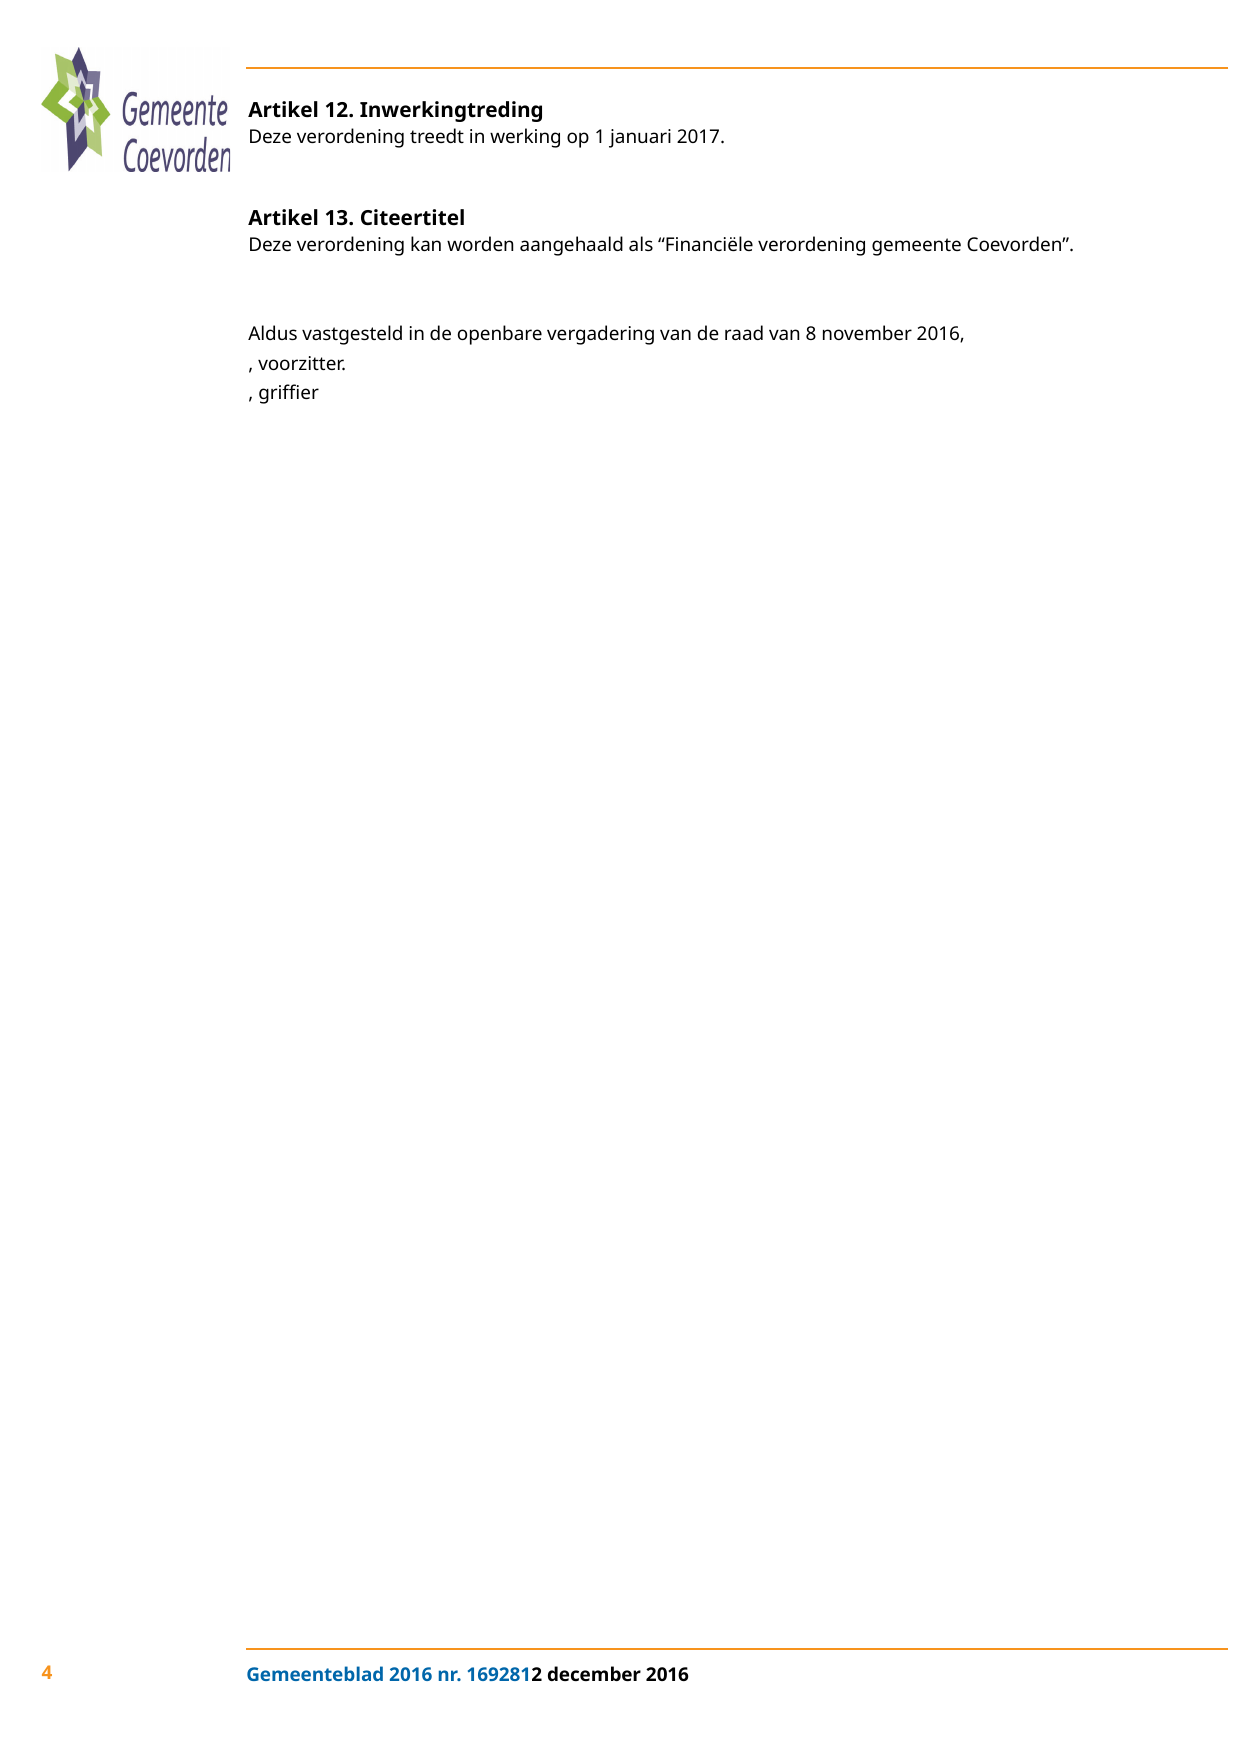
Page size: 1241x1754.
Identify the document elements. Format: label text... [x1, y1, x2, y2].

text Deze verordening kan worden aangehaald als “Financiële verordening gemeente Coevorden”. [248, 232, 1152, 257]
text Artikel 13. Citeertitel [248, 203, 1152, 232]
text Deze verordening treedt in werking op 1 januari 2017. [248, 123, 1152, 149]
picture [41, 47, 231, 172]
text , voorzitter. [248, 350, 1152, 376]
text , griffier [248, 379, 1152, 405]
text Aldus vastgesteld in de openbare vergadering van de raad van 8 november 2016, [248, 320, 1152, 346]
text Artikel 12. Inwerkingtreding [248, 95, 1152, 123]
